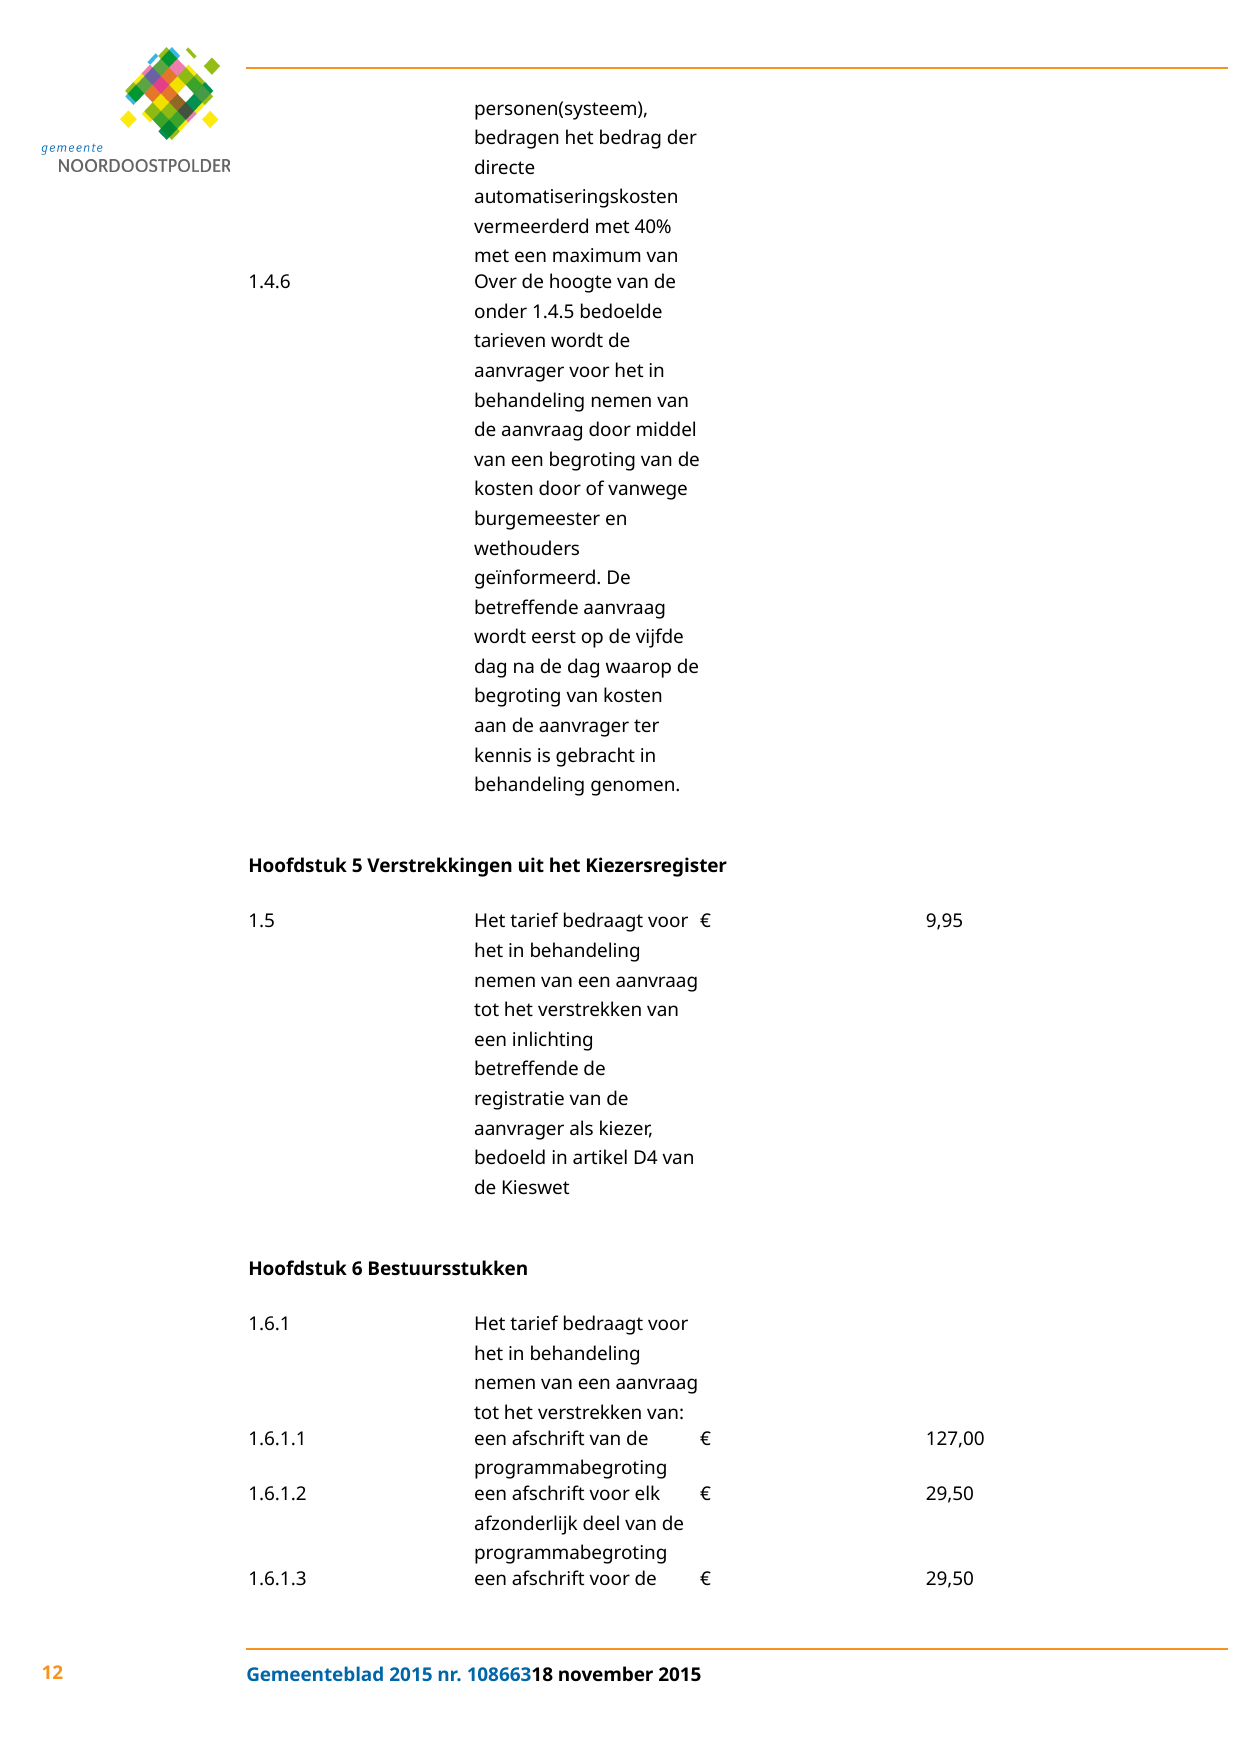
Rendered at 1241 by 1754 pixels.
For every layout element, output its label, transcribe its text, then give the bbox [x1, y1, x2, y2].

table_cell € [700, 1425, 926, 1480]
table_header [700, 1310, 926, 1425]
table_cell € [700, 1565, 926, 1591]
table_cell 1.6.1.2 [248, 1480, 474, 1565]
table_cell 29,50 [926, 1565, 1152, 1591]
table_cell Over de hoogte van de onder 1.4.5 bedoelde tarieven wordt de aanvrager voor het in behandeling nemen van de aanvraag door middel van een begroting van de kosten door of vanwege burgemeester en wethouders geïnformeerd. De betreffende aanvraag wordt eerst op de vijfde dag na de dag waarop de begroting van kosten aan de aanvrager ter kennis is gebracht in behandeling genomen. [474, 269, 700, 797]
table_header [926, 1310, 1152, 1425]
table_cell 1.4.6 [248, 269, 474, 797]
picture [41, 47, 231, 172]
table_cell een afschrift voor de [474, 1565, 700, 1591]
table_cell een afschrift voor elk afzonderlijk deel van de programmabegroting [474, 1480, 700, 1565]
table_header 1.6.1 [248, 1310, 474, 1425]
table_header Het tarief bedraagt voor het in behandeling nemen van een aanvraag tot het verstrekken van een inlichting betreffende de registratie van de aanvrager als kiezer, bedoeld in artikel D4 van de Kieswet [474, 908, 700, 1200]
table_cell [926, 269, 1152, 797]
table_cell [700, 269, 926, 797]
table_header Het tarief bedraagt voor het in behandeling nemen van een aanvraag tot het verstrekken van: [474, 1310, 700, 1425]
text Hoofdstuk 5 Verstrekkingen uit het Kiezersregister [248, 852, 1152, 878]
table_cell een afschrift van de programmabegroting [474, 1425, 700, 1480]
table_cell [248, 95, 474, 268]
table_cell personen(systeem), bedragen het bedrag der directe automatiseringskosten vermeerderd met 40% met een maximum van [474, 95, 700, 268]
table_cell 127,00 [926, 1425, 1152, 1480]
table_cell 1.6.1.1 [248, 1425, 474, 1480]
table_header € [700, 908, 926, 1200]
table_cell [926, 95, 1152, 268]
text Hoofdstuk 6 Bestuursstukken [248, 1255, 1152, 1281]
table_cell 1.6.1.3 [248, 1565, 474, 1591]
table_header 9,95 [926, 908, 1152, 1200]
table_cell 29,50 [926, 1480, 1152, 1565]
table_cell € [700, 1480, 926, 1565]
table_header 1.5 [248, 908, 474, 1200]
table_cell [700, 95, 926, 268]
